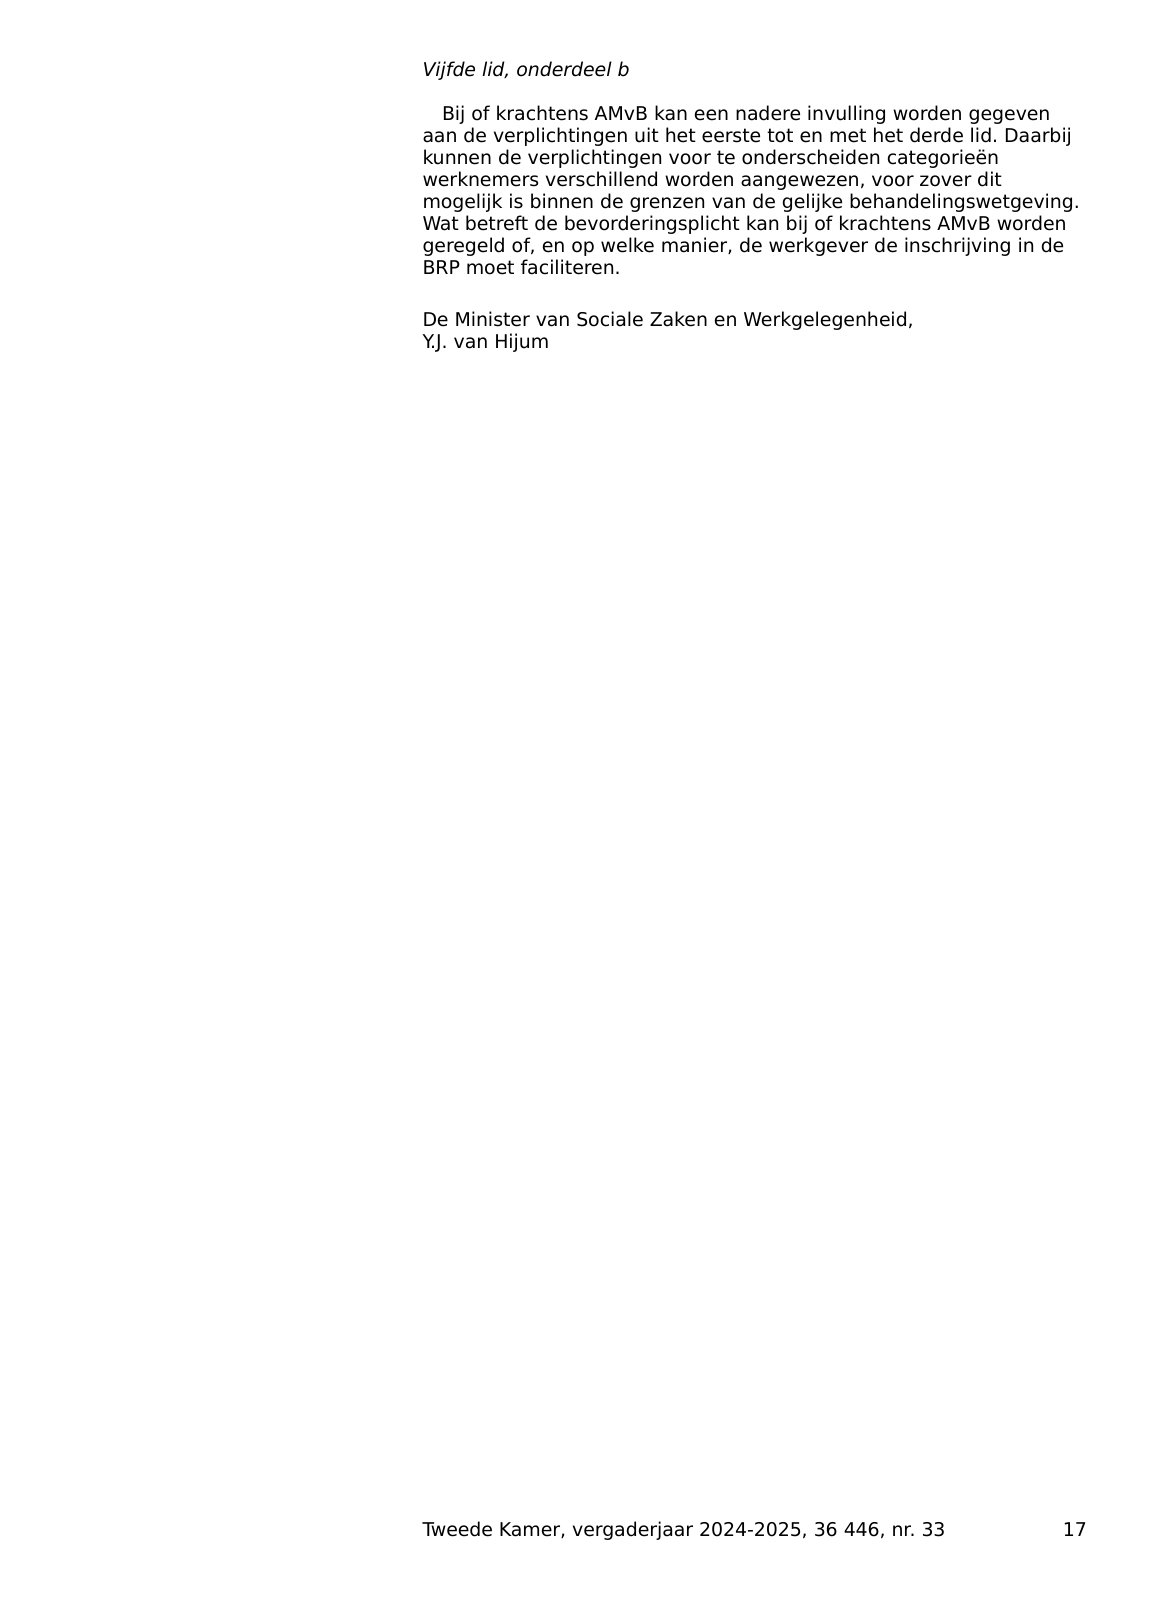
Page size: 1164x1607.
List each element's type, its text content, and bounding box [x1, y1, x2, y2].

text Bij of krachtens AMvB kan een nadere invulling worden gegeven aan de verplichtingen uit het eerste tot en met het derde lid. Daarbij kunnen de verplichtingen voor te onderscheiden categorieën werknemers verschillend worden aangewezen, voor zover dit mogelijk is binnen de grenzen van de gelijke behandelingswetgeving. Wat betreft de bevorderingsplicht kan bij of krachtens AMvB worden geregeld of, en op welke manier, de werkgever de inschrijving in de BRP moet faciliteren. [422, 103, 1087, 279]
text De Minister van Sociale Zaken en Werkgelegenheid, Y.J. van Hijum [422, 309, 1087, 353]
subtitle Vijfde lid, onderdeel b [422, 59, 1087, 81]
